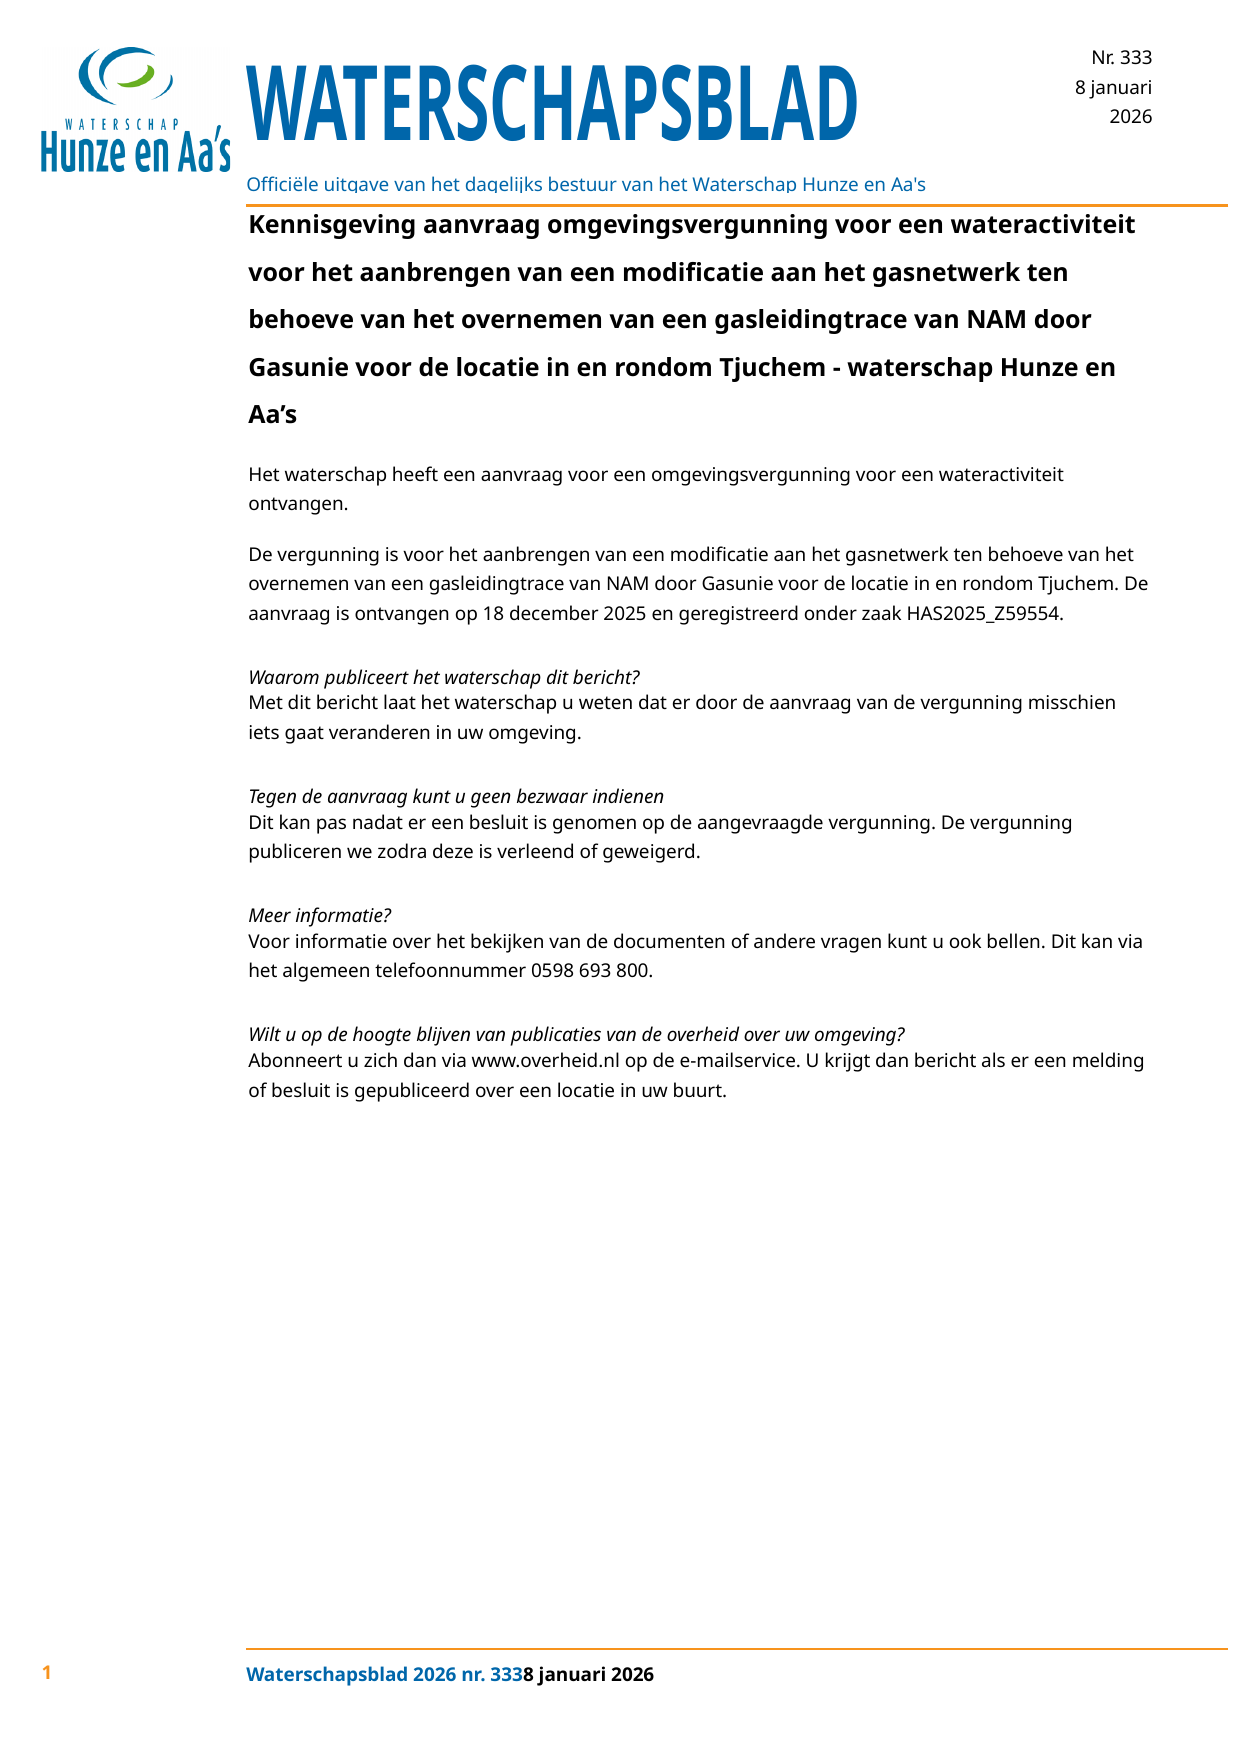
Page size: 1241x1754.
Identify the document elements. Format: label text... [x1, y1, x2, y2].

text Meer informatie? [248, 902, 1152, 928]
text Wilt u op de hoogte blijven van publicaties van de overheid over uw omgeving? [248, 1022, 1152, 1047]
text Voor informatie over het bekijken van de documenten of andere vragen kunt u ook bellen. Dit kan via het algemeen telefoonnummer 0598 693 800. [248, 928, 1152, 983]
text Het waterschap heeft een aanvraag voor een omgevingsvergunning voor een wateractiviteit ontvangen. [248, 461, 1152, 516]
text Kennisgeving aanvraag omgevingsvergunning voor een wateractiviteit voor het aanbrengen van een modificatie aan het gasnetwerk ten behoeve van het overnemen van een gasleidingtrace van NAM door Gasunie voor de locatie in en rondom Tjuchem - waterschap Hunze en Aa’s [248, 207, 1152, 431]
text Abonneert u zich dan via www.overheid.nl op de e-mailservice. U krijgt dan bericht als er een melding of besluit is gepubliceerd over een locatie in uw buurt. [248, 1047, 1152, 1103]
picture [226, 145, 231, 156]
text Met dit bericht laat het waterschap u weten dat er door de aanvraag van de vergunning misschien iets gaat veranderen in uw omgeving. [248, 689, 1152, 745]
text Dit kan pas nadat er een besluit is genomen op de aangevraagde vergunning. De vergunning publiceren we zodra deze is verleend of geweigerd. [248, 809, 1152, 864]
picture [183, 163, 191, 172]
text Waarom publiceert het waterschap dit bericht? [248, 664, 1152, 689]
picture [47, 154, 51, 172]
text De vergunning is voor het aanbrengen van een modificatie aan het gasnetwerk ten behoeve van het overnemen van een gasleidingtrace van NAM door Gasunie voor de locatie in en rondom Tjuchem. De aanvraag is ontvangen op 18 december 2025 en geregistreerd onder zaak HAS2025_Z59554. [248, 541, 1152, 626]
text Tegen de aanvraag kunt u geen bezwaar indienen [248, 783, 1152, 809]
picture [41, 47, 231, 172]
